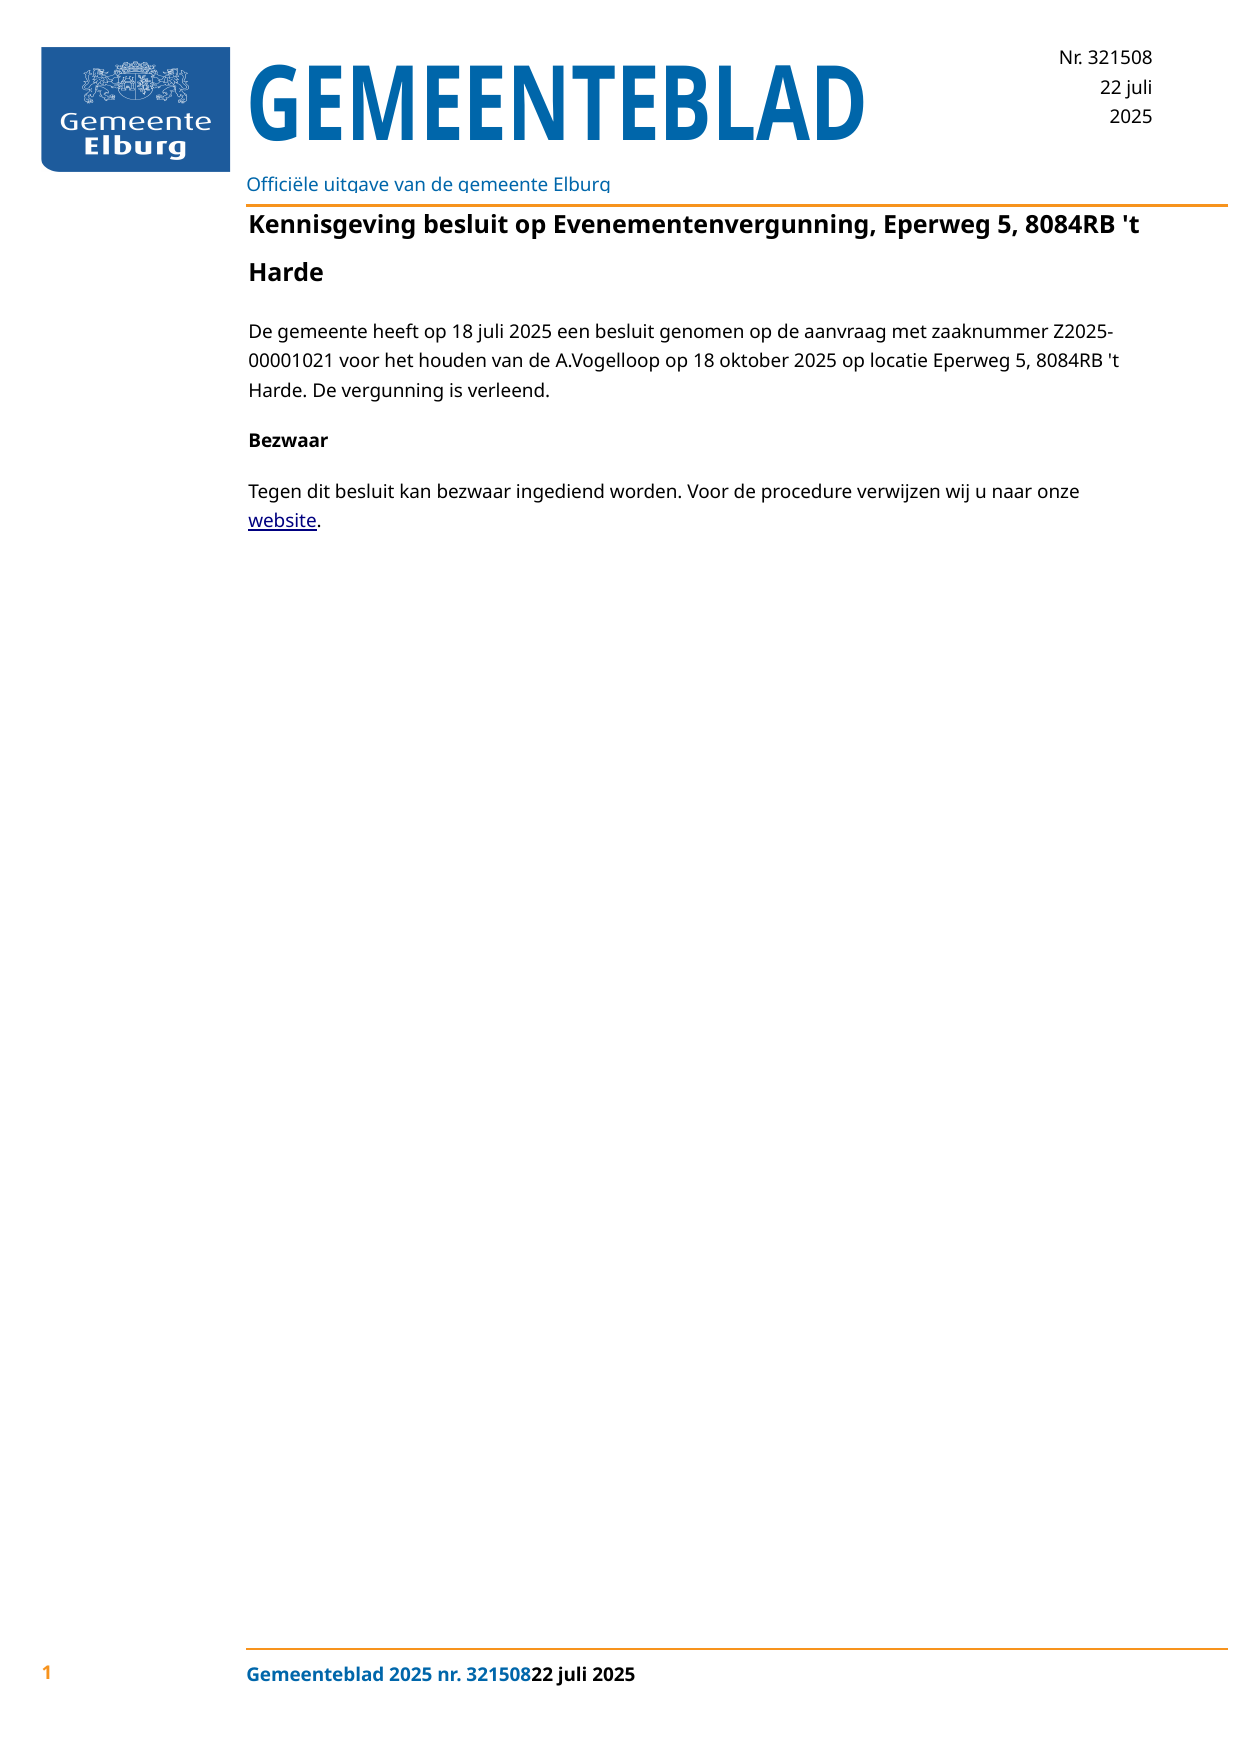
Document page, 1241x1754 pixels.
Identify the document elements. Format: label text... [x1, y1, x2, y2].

text Bezwaar [248, 427, 1152, 453]
text Tegen dit besluit kan bezwaar ingediend worden. Voor de procedure verwijzen wij u naar onze website. [248, 478, 1152, 533]
picture [41, 47, 231, 172]
text Kennisgeving besluit op Evenementenvergunning, Eperweg 5, 8084RB 't Harde [248, 207, 1152, 288]
text De gemeente heeft op 18 juli 2025 een besluit genomen op de aanvraag met zaaknummer Z2025-00001021 voor het houden van de A.Vogelloop op 18 oktober 2025 op locatie Eperweg 5, 8084RB 't Harde. De vergunning is verleend. [248, 318, 1152, 403]
